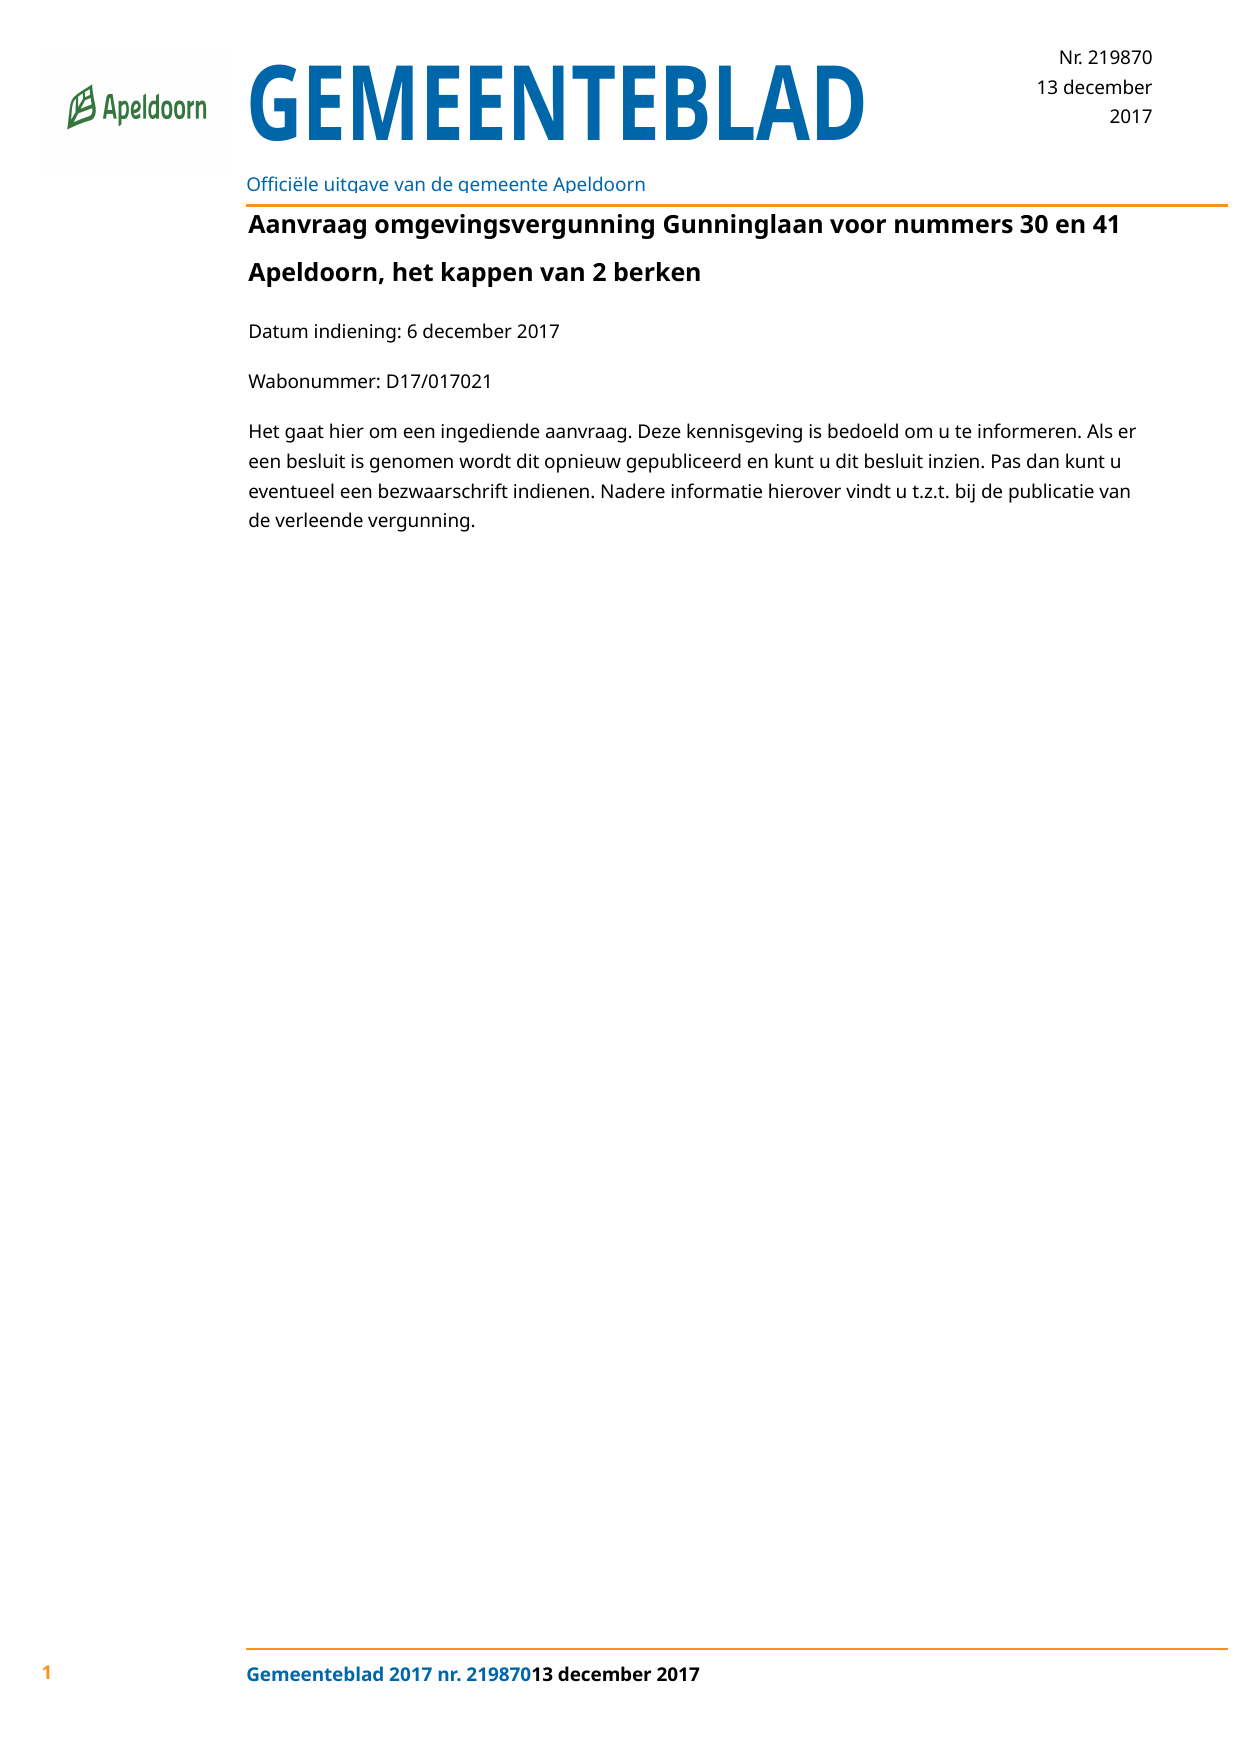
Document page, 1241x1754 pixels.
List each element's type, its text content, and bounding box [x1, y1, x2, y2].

text Aanvraag omgevingsvergunning Gunninglaan voor nummers 30 en 41 Apeldoorn, het kappen van 2 berken [248, 207, 1152, 288]
text Het gaat hier om een ingediende aanvraag. Deze kennisgeving is bedoeld om u te informeren. Als er een besluit is genomen wordt dit opnieuw gepubliceerd en kunt u dit besluit inzien. Pas dan kunt u eventueel een bezwaarschrift indienen. Nadere informatie hierover vindt u t.z.t. bij de publicatie van de verleende vergunning. [248, 419, 1152, 533]
text Wabonummer: D17/017021 [248, 368, 1152, 394]
text Datum indiening: 6 december 2017 [248, 318, 1152, 344]
picture [41, 47, 231, 172]
